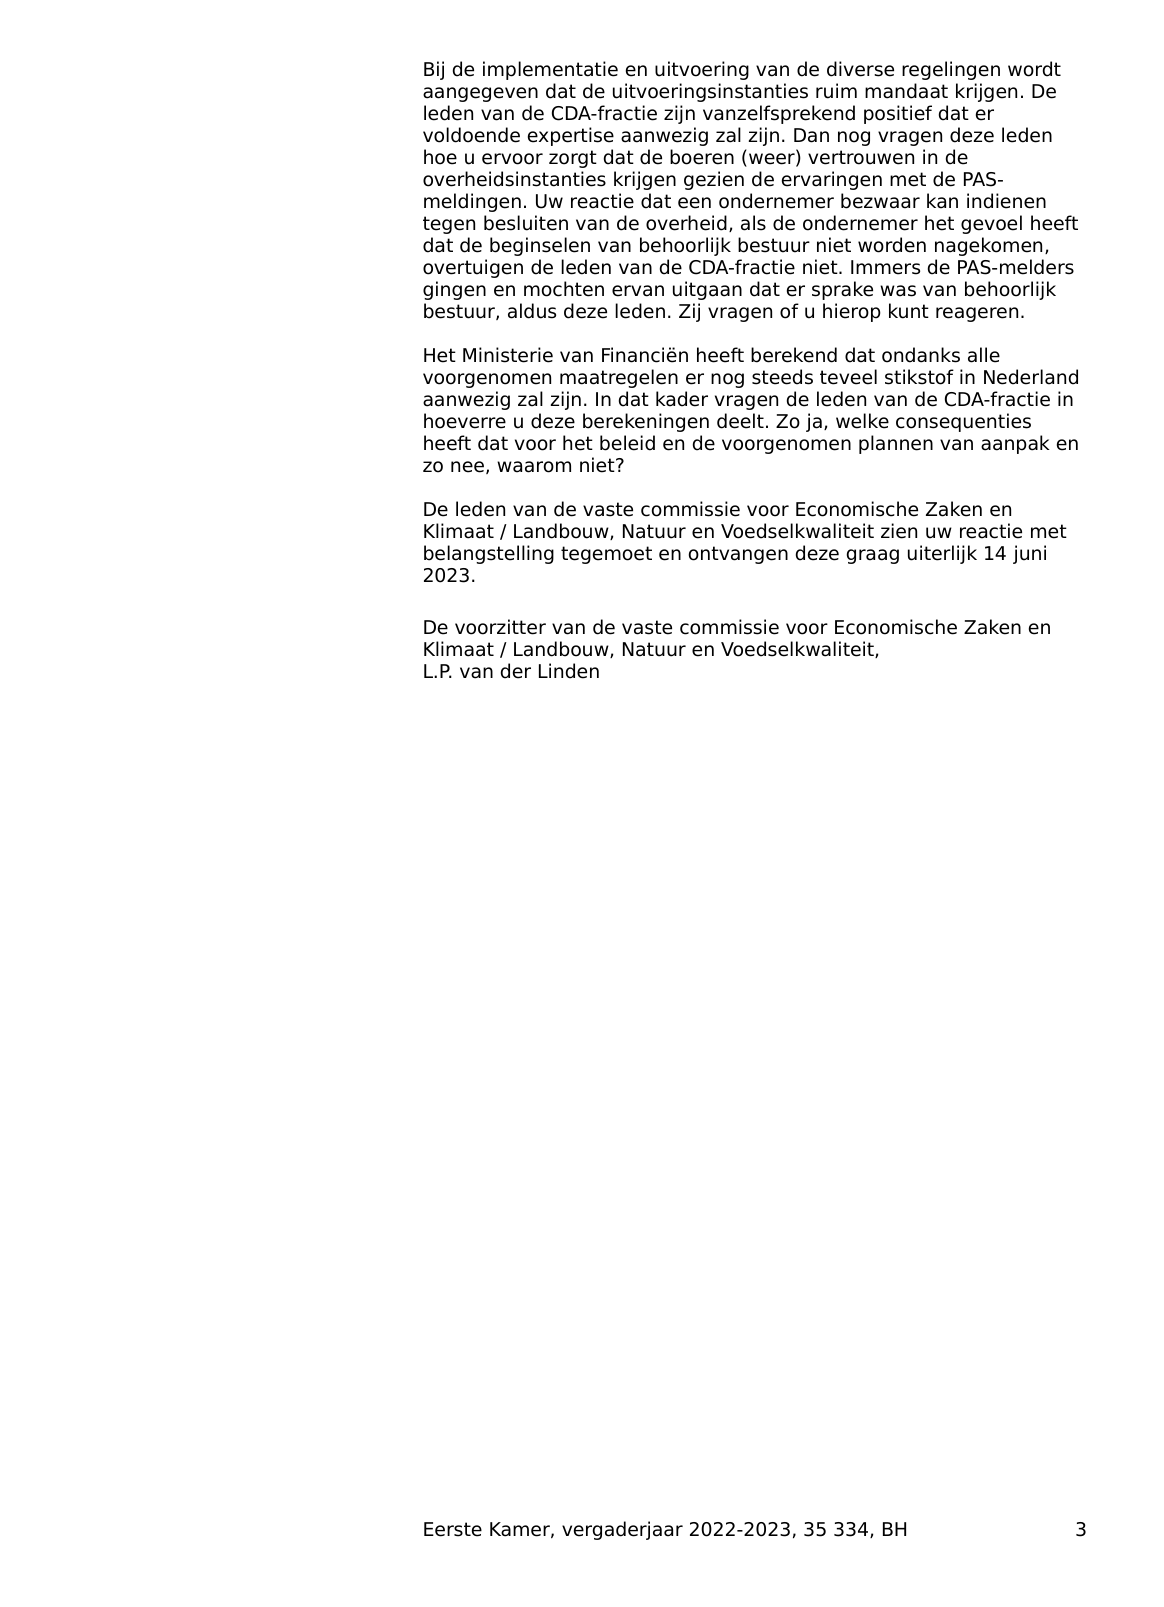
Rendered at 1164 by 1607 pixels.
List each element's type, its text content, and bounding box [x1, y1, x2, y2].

text Het Ministerie van Financiën heeft berekend dat ondanks alle voorgenomen maatregelen er nog steeds teveel stikstof in Nederland aanwezig zal zijn. In dat kader vragen de leden van de CDA-fractie in hoeverre u deze berekeningen deelt. Zo ja, welke consequenties heeft dat voor het beleid en de voorgenomen plannen van aanpak en zo nee, waarom niet? [422, 345, 1087, 477]
text De leden van de vaste commissie voor Economische Zaken en Klimaat / Landbouw, Natuur en Voedselkwaliteit zien uw reactie met belangstelling tegemoet en ontvangen deze graag uiterlijk 14 juni 2023. [422, 499, 1087, 587]
text Bij de implementatie en uitvoering van de diverse regelingen wordt aangegeven dat de uitvoeringsinstanties ruim mandaat krijgen. De leden van de CDA-fractie zijn vanzelfsprekend positief dat er voldoende expertise aanwezig zal zijn. Dan nog vragen deze leden hoe u ervoor zorgt dat de boeren (weer) vertrouwen in de overheidsinstanties krijgen gezien de ervaringen met de PAS-meldingen. Uw reactie dat een ondernemer bezwaar kan indienen tegen besluiten van de overheid, als de ondernemer het gevoel heeft dat de beginselen van behoorlijk bestuur niet worden nagekomen, overtuigen de leden van de CDA-fractie niet. Immers de PAS-melders gingen en mochten ervan uitgaan dat er sprake was van behoorlijk bestuur, aldus deze leden. Zij vragen of u hierop kunt reageren. [422, 59, 1087, 323]
text De voorzitter van de vaste commissie voor Economische Zaken en Klimaat / Landbouw, Natuur en Voedselkwaliteit, L.P. van der Linden [422, 617, 1087, 683]
